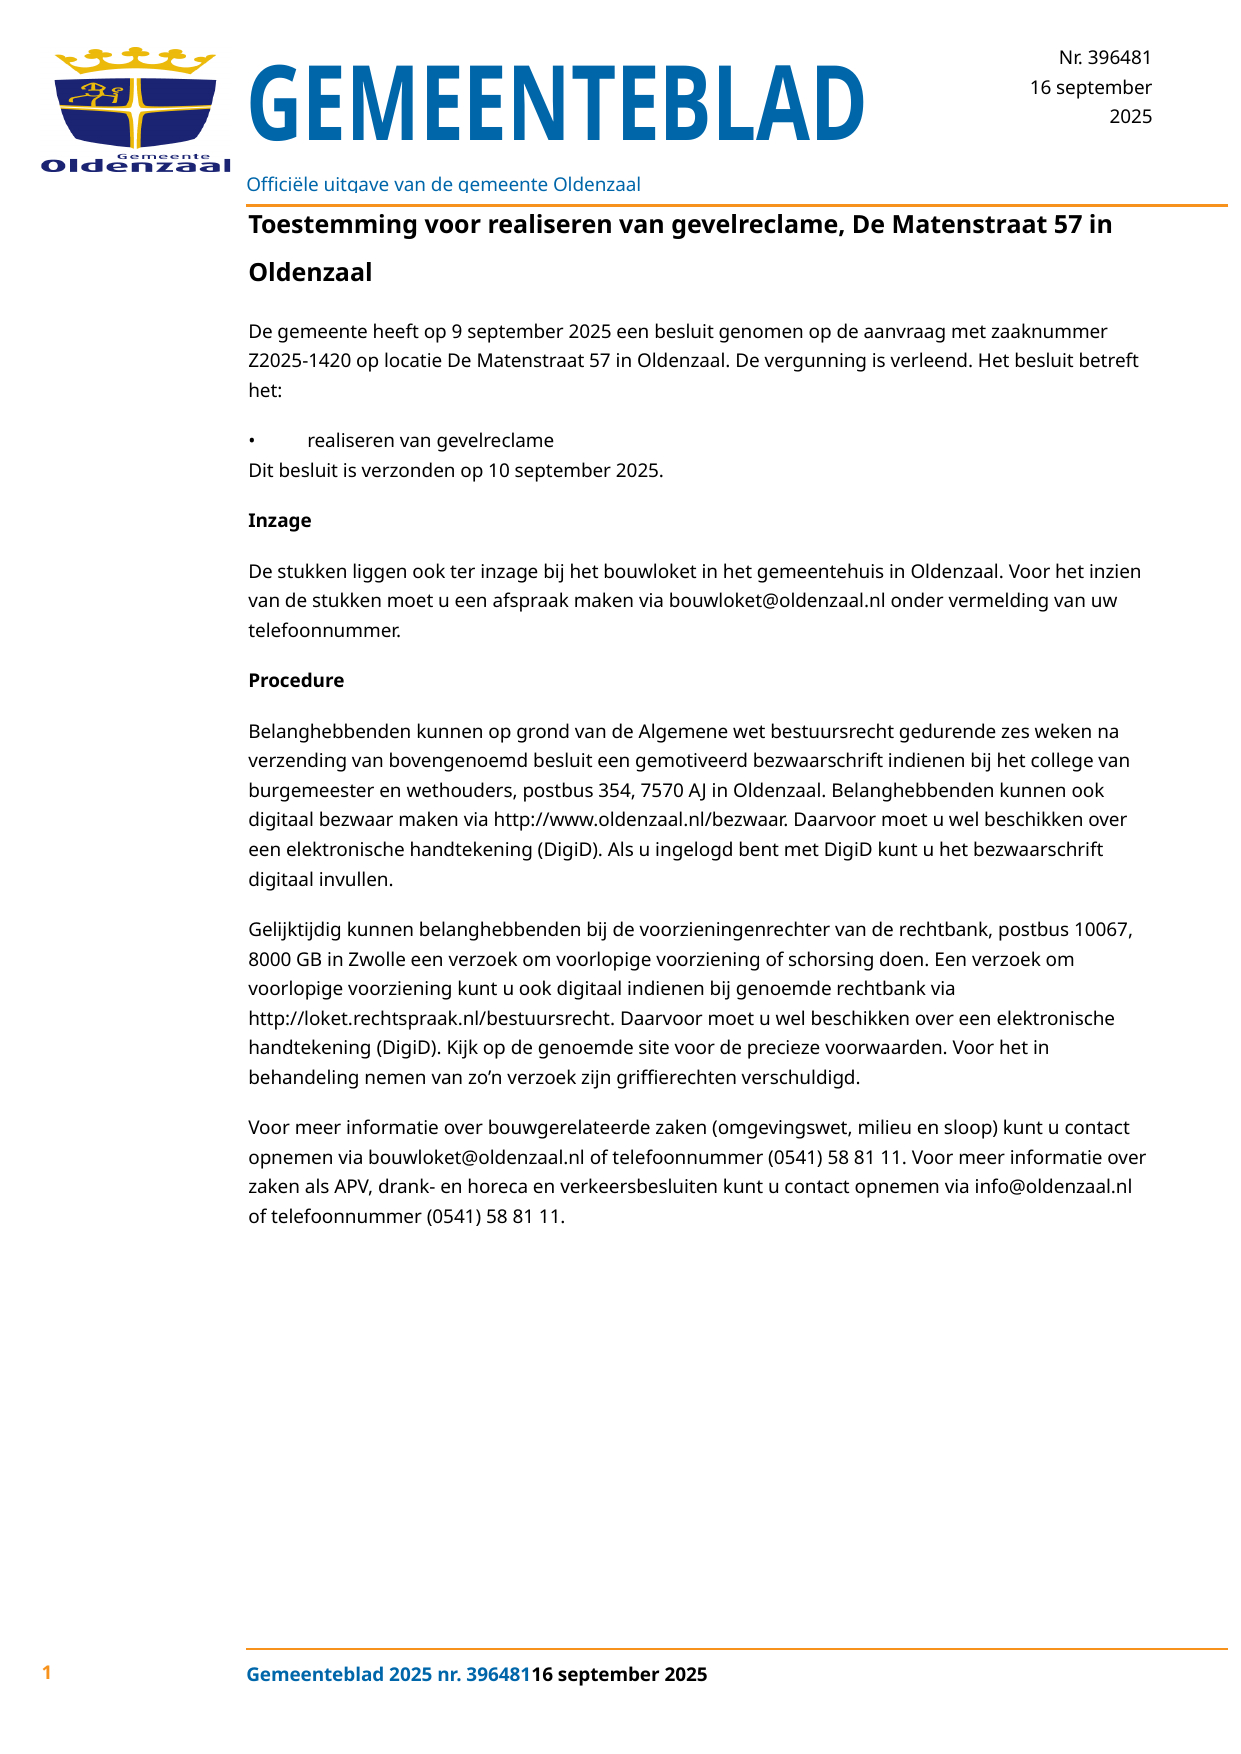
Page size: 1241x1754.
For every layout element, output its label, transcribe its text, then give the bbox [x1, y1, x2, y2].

text Procedure [248, 667, 1152, 693]
list realiseren van gevelreclame [248, 427, 1152, 453]
text Voor meer informatie over bouwgerelateerde zaken (omgevingswet, milieu en sloop) kunt u contact opnemen via bouwloket@oldenzaal.nl of telefoonnummer (0541) 58 81 11. Voor meer informatie over zaken als APV, drank- en horeca en verkeersbesluiten kunt u contact opnemen via info@oldenzaal.nl of telefoonnummer (0541) 58 81 11. [248, 1114, 1152, 1229]
text Belanghebbenden kunnen op grond van de Algemene wet bestuursrecht gedurende zes weken na verzending van bovengenoemd besluit een gemotiveerd bezwaarschrift indienen bij het college van burgemeester en wethouders, postbus 354, 7570 AJ in Oldenzaal. Belanghebbenden kunnen ook digitaal bezwaar maken via http://www.oldenzaal.nl/bezwaar. Daarvoor moet u wel beschikken over een elektronische handtekening (DigiD). Als u ingelogd bent met DigiD kunt u het bezwaarschrift digitaal invullen. [248, 718, 1152, 892]
text De stukken liggen ook ter inzage bij het bouwloket in het gemeentehuis in Oldenzaal. Voor het inzien van de stukken moet u een afspraak maken via bouwloket@oldenzaal.nl onder vermelding van uw telefoonnummer. [248, 558, 1152, 643]
text Gelijktijdig kunnen belanghebbenden bij de voorzieningenrechter van de rechtbank, postbus 10067, 8000 GB in Zwolle een verzoek om voorlopige voorziening of schorsing doen. Een verzoek om voorlopige voorziening kunt u ook digitaal indienen bij genoemde rechtbank via http://loket.rechtspraak.nl/bestuursrecht. Daarvoor moet u wel beschikken over een elektronische handtekening (DigiD). Kijk op de genoemde site voor de precieze voorwaarden. Voor het in behandeling nemen van zo’n verzoek zijn griffierechten verschuldigd. [248, 916, 1152, 1090]
text Dit besluit is verzonden op 10 september 2025. [248, 457, 1152, 483]
text De gemeente heeft op 9 september 2025 een besluit genomen op de aanvraag met zaaknummer Z2025-1420 op locatie De Matenstraat 57 in Oldenzaal. De vergunning is verleend. Het besluit betreft het: [248, 318, 1152, 403]
text Toestemming voor realiseren van gevelreclame, De Matenstraat 57 in Oldenzaal [248, 207, 1152, 288]
text Inzage [248, 507, 1152, 533]
picture [41, 47, 231, 172]
